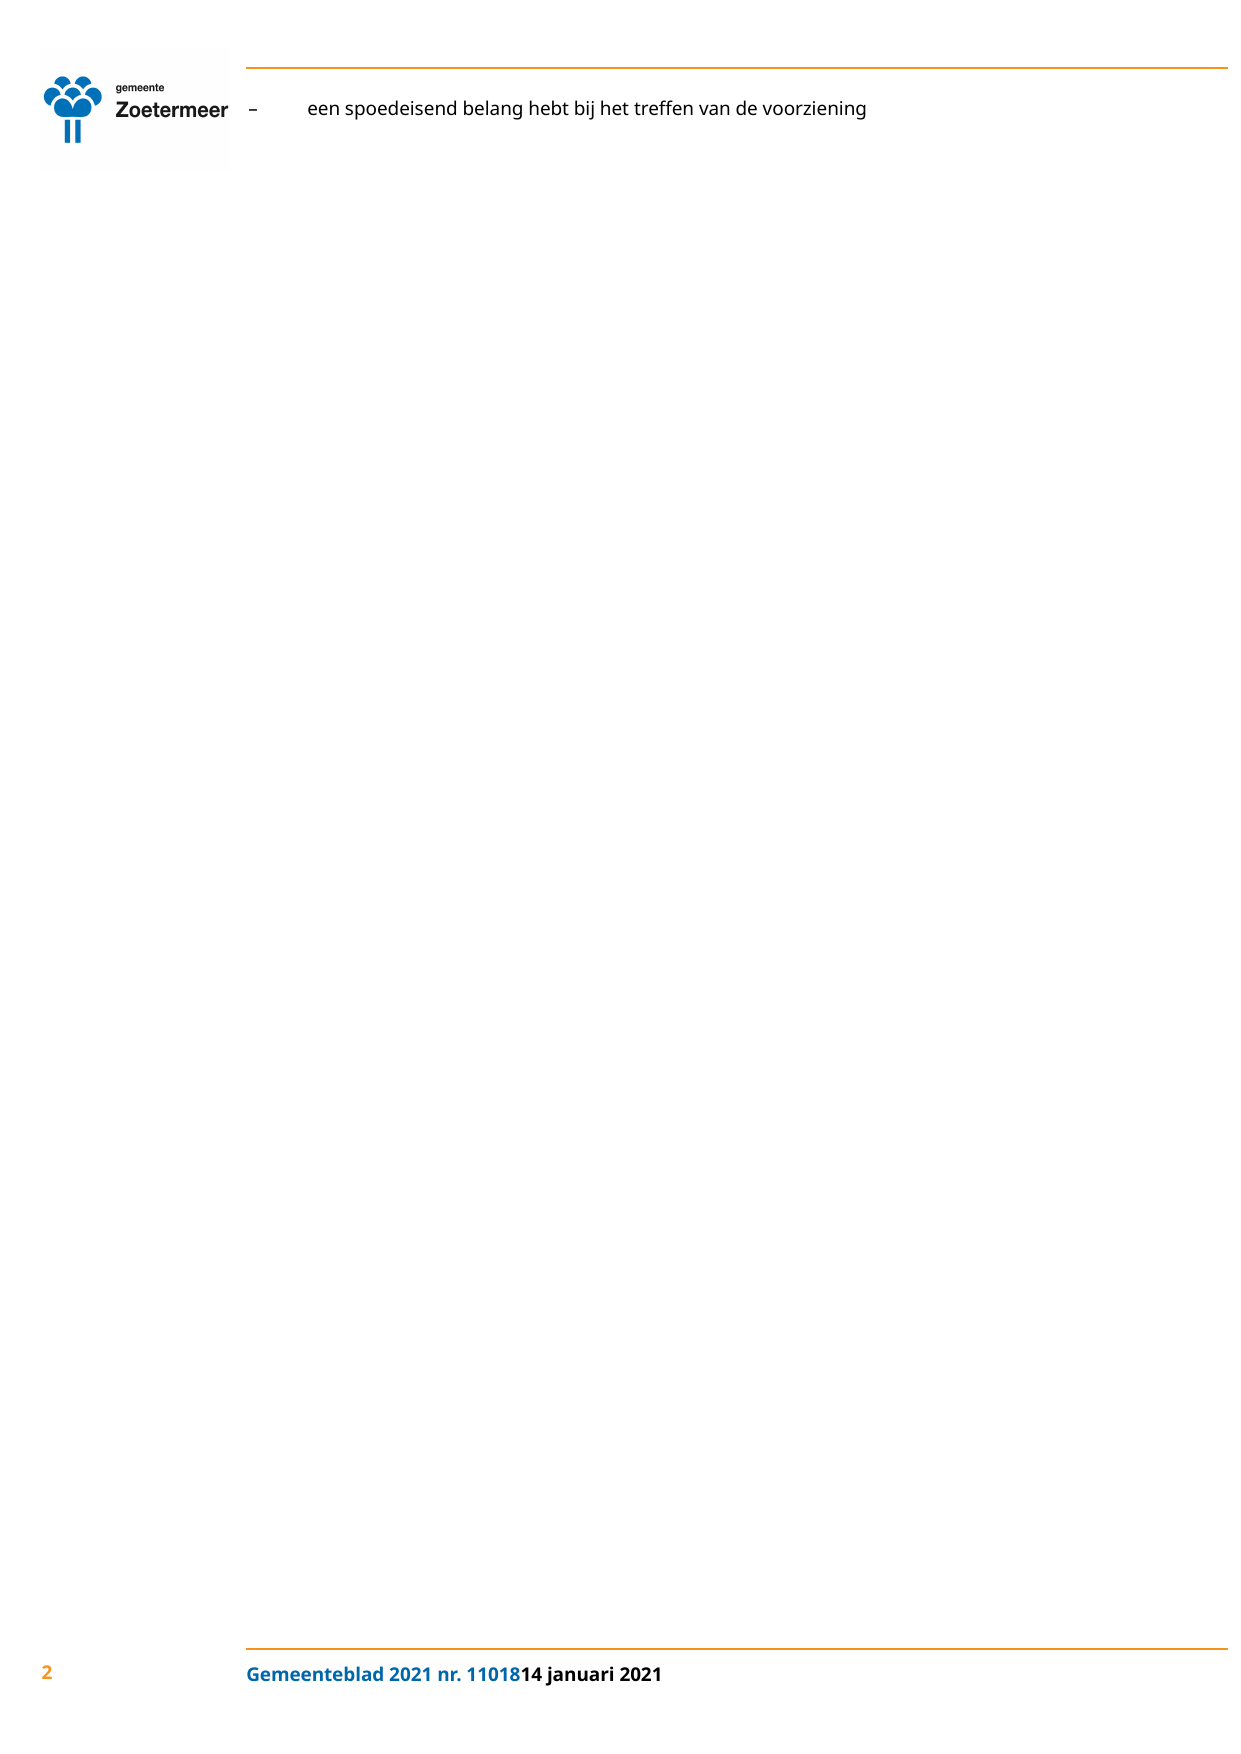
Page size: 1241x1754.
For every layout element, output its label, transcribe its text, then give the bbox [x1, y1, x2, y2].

list een spoedeisend belang hebt bij het treffen van de voorziening [248, 95, 1152, 121]
picture [41, 47, 231, 172]
